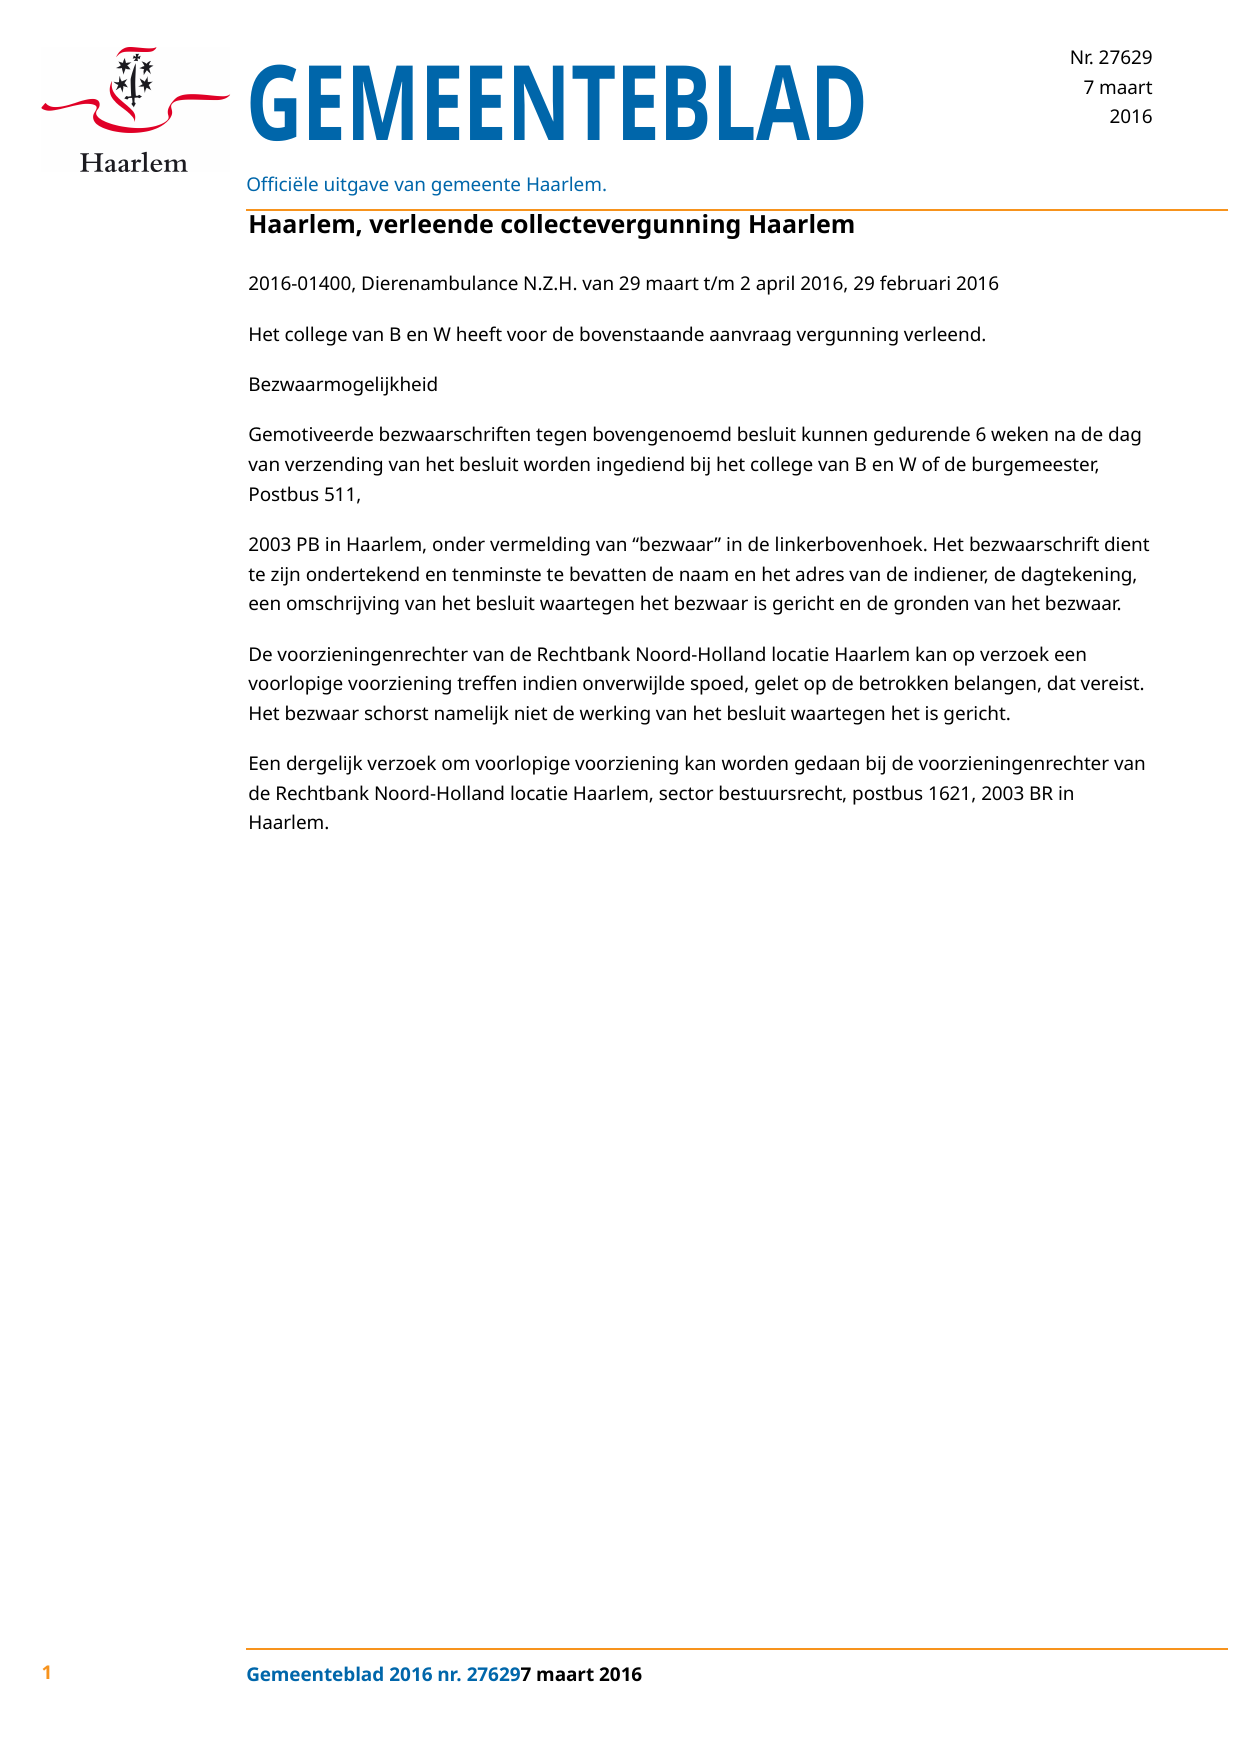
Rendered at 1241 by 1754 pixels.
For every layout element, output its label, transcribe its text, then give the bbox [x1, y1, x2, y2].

text Gemotiveerde bezwaarschriften tegen bovengenoemd besluit kunnen gedurende 6 weken na de dag van verzending van het besluit worden ingediend bij het college van B en W of de burgemeester, Postbus 511, [248, 422, 1152, 506]
text Het college van B en W heeft voor de bovenstaande aanvraag vergunning verleend. [248, 321, 1152, 346]
text 2003 PB in Haarlem, onder vermelding van “bezwaar” in de linkerbovenhoek. Het bezwaarschrift dient te zijn ondertekend en tenminste te bevatten de naam en het adres van de indiener, de dagtekening, een omschrijving van het besluit waartegen het bezwaar is gericht en de gronden van het bezwaar. [248, 531, 1152, 616]
text De voorzieningenrechter van de Rechtbank Noord-Holland locatie Haarlem kan op verzoek een voorlopige voorziening treffen indien onverwijlde spoed, gelet op de betrokken belangen, dat vereist. Het bezwaar schorst namelijk niet de werking van het besluit waartegen het is gericht. [248, 641, 1152, 726]
text Een dergelijk verzoek om voorlopige voorziening kan worden gedaan bij de voorzieningenrechter van de Rechtbank Noord-Holland locatie Haarlem, sector bestuursrecht, postbus 1621, 2003 BR in Haarlem. [248, 750, 1152, 835]
text Bezwaarmogelijkheid [248, 371, 1152, 397]
text Haarlem, verleende collectevergunning Haarlem [248, 211, 1152, 241]
picture [41, 47, 231, 172]
text 2016-01400, Dierenambulance N.Z.H. van 29 maart t/m 2 april 2016, 29 februari 2016 [248, 270, 1152, 296]
